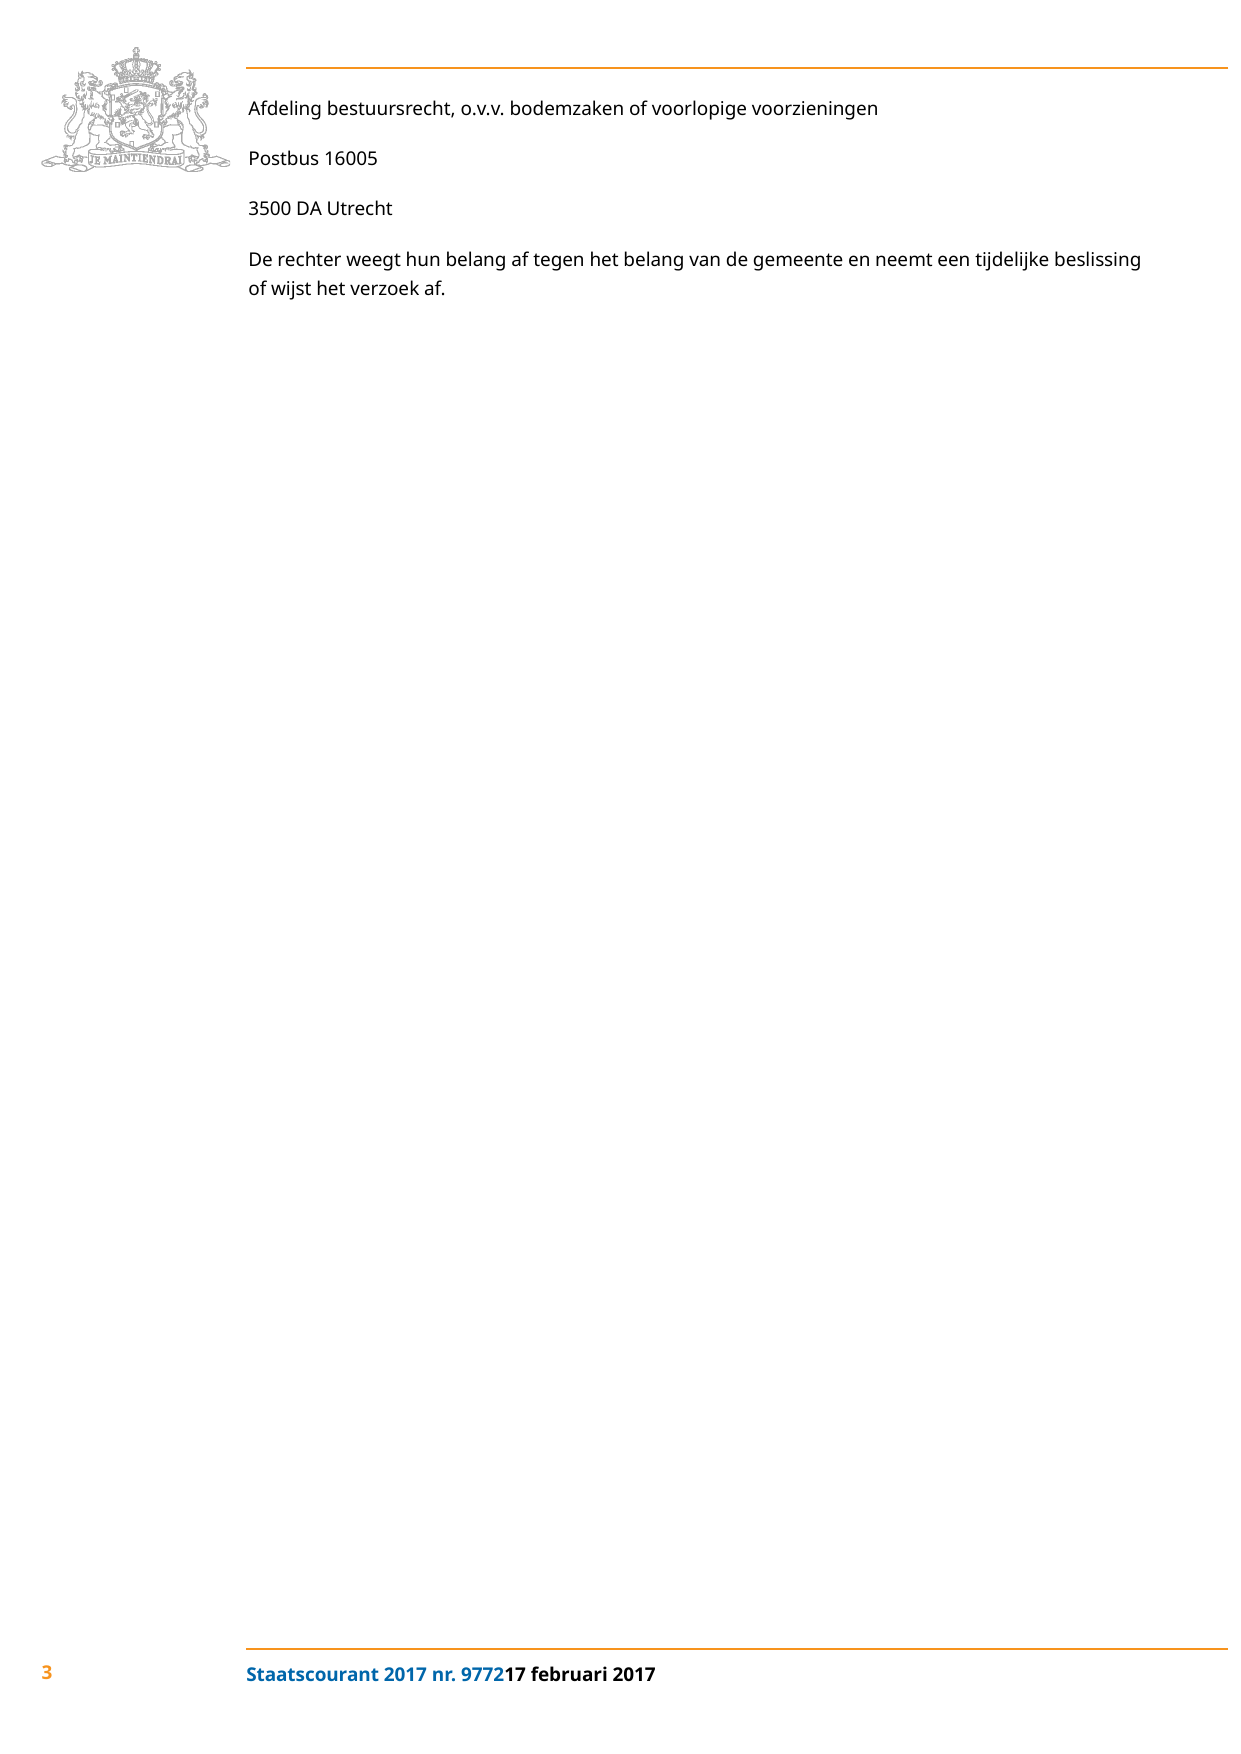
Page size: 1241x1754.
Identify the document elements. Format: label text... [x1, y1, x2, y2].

picture [41, 47, 231, 172]
text 3500 DA Utrecht [248, 196, 1152, 221]
text De rechter weegt hun belang af tegen het belang van de gemeente en neemt een tijdelijke beslissing of wijst het verzoek af. [248, 246, 1152, 301]
text Afdeling bestuursrecht, o.v.v. bodemzaken of voorlopige voorzieningen [248, 95, 1152, 121]
text Postbus 16005 [248, 145, 1152, 171]
